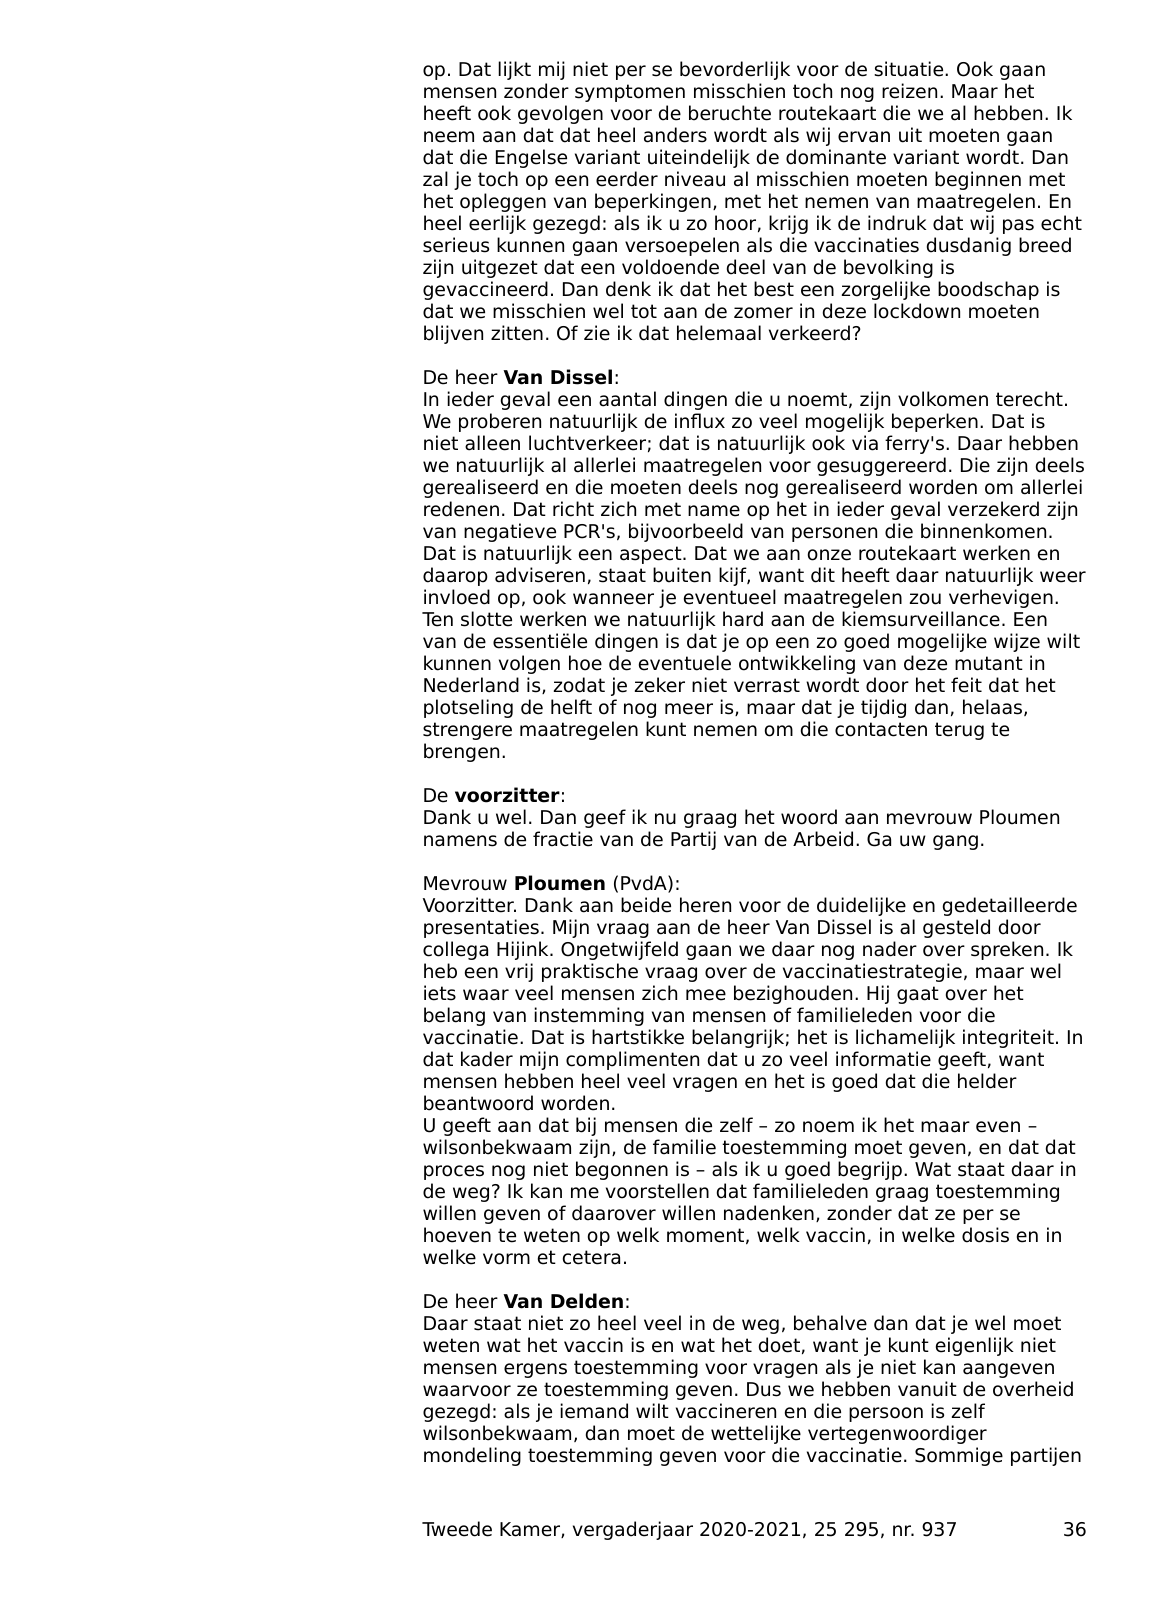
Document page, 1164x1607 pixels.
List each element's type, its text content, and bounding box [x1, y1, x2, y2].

text De voorzitter: [422, 785, 1087, 807]
text op. Dat lijkt mij niet per se bevorderlijk voor de situatie. Ook gaan mensen zonder symptomen misschien toch nog reizen. Maar het heeft ook gevolgen voor de beruchte routekaart die we al hebben. Ik neem aan dat dat heel anders wordt als wij ervan uit moeten gaan dat die Engelse variant uiteindelijk de dominante variant wordt. Dan zal je toch op een eerder niveau al misschien moeten beginnen met het opleggen van beperkingen, met het nemen van maatregelen. En heel eerlijk gezegd: als ik u zo hoor, krijg ik de indruk dat wij pas echt serieus kunnen gaan versoepelen als die vaccinaties dusdanig breed zijn uitgezet dat een voldoende deel van de bevolking is gevaccineerd. Dan denk ik dat het best een zorgelijke boodschap is dat we misschien wel tot aan de zomer in deze lockdown moeten blijven zitten. Of zie ik dat helemaal verkeerd? [422, 59, 1087, 345]
text Mevrouw Ploumen (PvdA): [422, 873, 1087, 895]
text Voorzitter. Dank aan beide heren voor de duidelijke en gedetailleerde presentaties. Mijn vraag aan de heer Van Dissel is al gesteld door collega Hijink. Ongetwijfeld gaan we daar nog nader over spreken. Ik heb een vrij praktische vraag over de vaccinatiestrategie, maar wel iets waar veel mensen zich mee bezighouden. Hij gaat over het belang van instemming van mensen of familieleden voor die vaccinatie. Dat is hartstikke belangrijk; het is lichamelijk integriteit. In dat kader mijn complimenten dat u zo veel informatie geeft, want mensen hebben heel veel vragen en het is goed dat die helder beantwoord worden. [422, 895, 1087, 1115]
text Dank u wel. Dan geef ik nu graag het woord aan mevrouw Ploumen namens de fractie van de Partij van de Arbeid. Ga uw gang. [422, 807, 1087, 851]
text De heer Van Delden: [422, 1291, 1087, 1313]
text U geeft aan dat bij mensen die zelf – zo noem ik het maar even – wilsonbekwaam zijn, de familie toestemming moet geven, en dat dat proces nog niet begonnen is – als ik u goed begrijp. Wat staat daar in de weg? Ik kan me voorstellen dat familieleden graag toestemming willen geven of daarover willen nadenken, zonder dat ze per se hoeven te weten op welk moment, welk vaccin, in welke dosis en in welke vorm et cetera. [422, 1115, 1087, 1268]
text De heer Van Dissel: [422, 367, 1087, 389]
text Daar staat niet zo heel veel in de weg, behalve dan dat je wel moet weten wat het vaccin is en wat het doet, want je kunt eigenlijk niet mensen ergens toestemming voor vragen als je niet kan aangeven waarvoor ze toestemming geven. Dus we hebben vanuit de overheid gezegd: als je iemand wilt vaccineren en die persoon is zelf wilsonbekwaam, dan moet de wettelijke vertegenwoordiger mondeling toestemming geven voor die vaccinatie. Sommige partijen [422, 1313, 1087, 1467]
text In ieder geval een aantal dingen die u noemt, zijn volkomen terecht. We proberen natuurlijk de influx zo veel mogelijk beperken. Dat is niet alleen luchtverkeer; dat is natuurlijk ook via ferry's. Daar hebben we natuurlijk al allerlei maatregelen voor gesuggereerd. Die zijn deels gerealiseerd en die moeten deels nog gerealiseerd worden om allerlei redenen. Dat richt zich met name op het in ieder geval verzekerd zijn van negatieve PCR's, bijvoorbeeld van personen die binnenkomen. Dat is natuurlijk een aspect. Dat we aan onze routekaart werken en daarop adviseren, staat buiten kijf, want dit heeft daar natuurlijk weer invloed op, ook wanneer je eventueel maatregelen zou verhevigen. Ten slotte werken we natuurlijk hard aan de kiemsurveillance. Een van de essentiële dingen is dat je op een zo goed mogelijke wijze wilt kunnen volgen hoe de eventuele ontwikkeling van deze mutant in Nederland is, zodat je zeker niet verrast wordt door het feit dat het plotseling de helft of nog meer is, maar dat je tijdig dan, helaas, strengere maatregelen kunt nemen om die contacten terug te brengen. [422, 389, 1087, 763]
